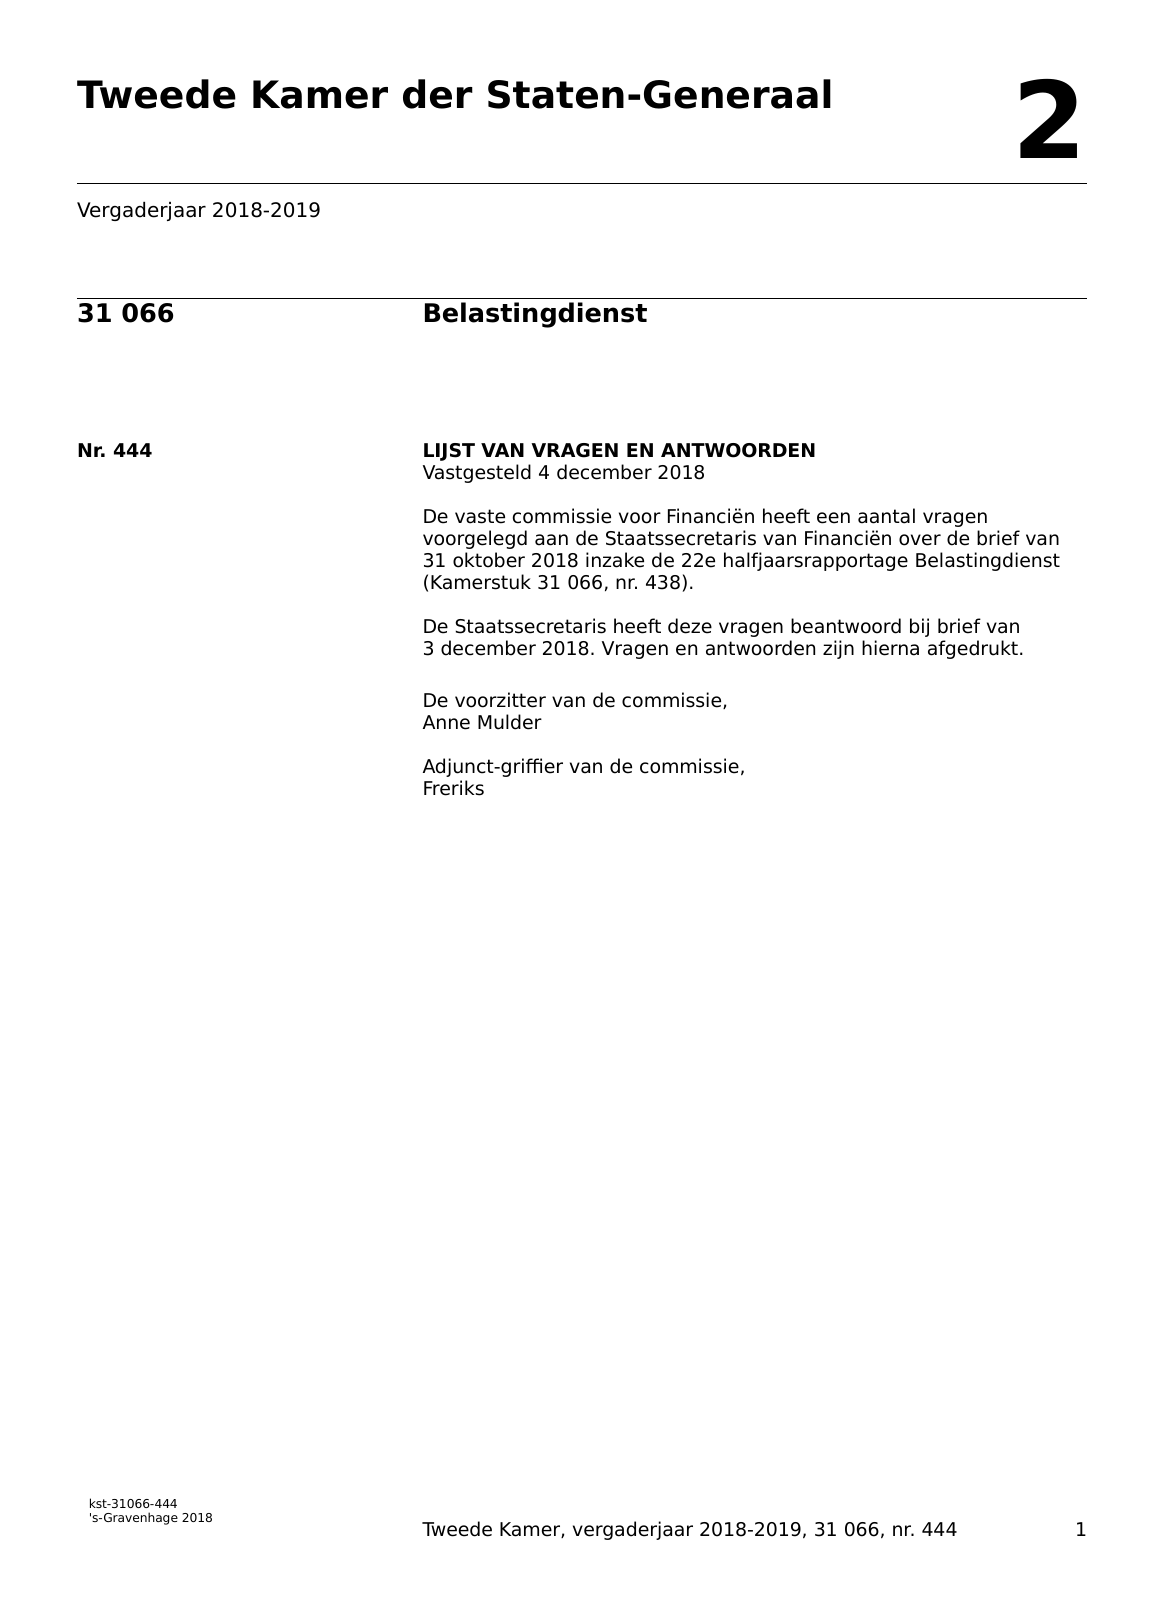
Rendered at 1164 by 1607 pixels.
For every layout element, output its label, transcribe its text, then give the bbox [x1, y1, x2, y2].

text Adjunct-griffier van de commissie, Freriks [422, 756, 1087, 800]
text De vaste commissie voor Financiën heeft een aantal vragen voorgelegd aan de Staatssecretaris van Financiën over de brief van 31 oktober 2018 inzake de 22e halfjaarsrapportage Belastingdienst (Kamerstuk 31 066, nr. 438). [422, 506, 1087, 594]
text De Staatssecretaris heeft deze vragen beantwoord bij brief van 3 december 2018. Vragen en antwoorden zijn hierna afgedrukt. [422, 616, 1087, 660]
subtitle 31 066 Belastingdienst [77, 299, 1087, 329]
text kst-31066-444 [88, 1497, 323, 1511]
text 's-Gravenhage 2018 [88, 1511, 323, 1525]
subtitle Nr. 444 LIJST VAN VRAGEN EN ANTWOORDEN [77, 440, 1087, 462]
text Vastgesteld 4 december 2018 [422, 462, 1087, 484]
table_header 2 [886, 59, 1087, 183]
table_header Tweede Kamer der Staten-Generaal [77, 59, 886, 183]
table_cell Vergaderjaar 2018-2019 [77, 184, 1087, 298]
text De voorzitter van de commissie, Anne Mulder [422, 690, 1087, 734]
